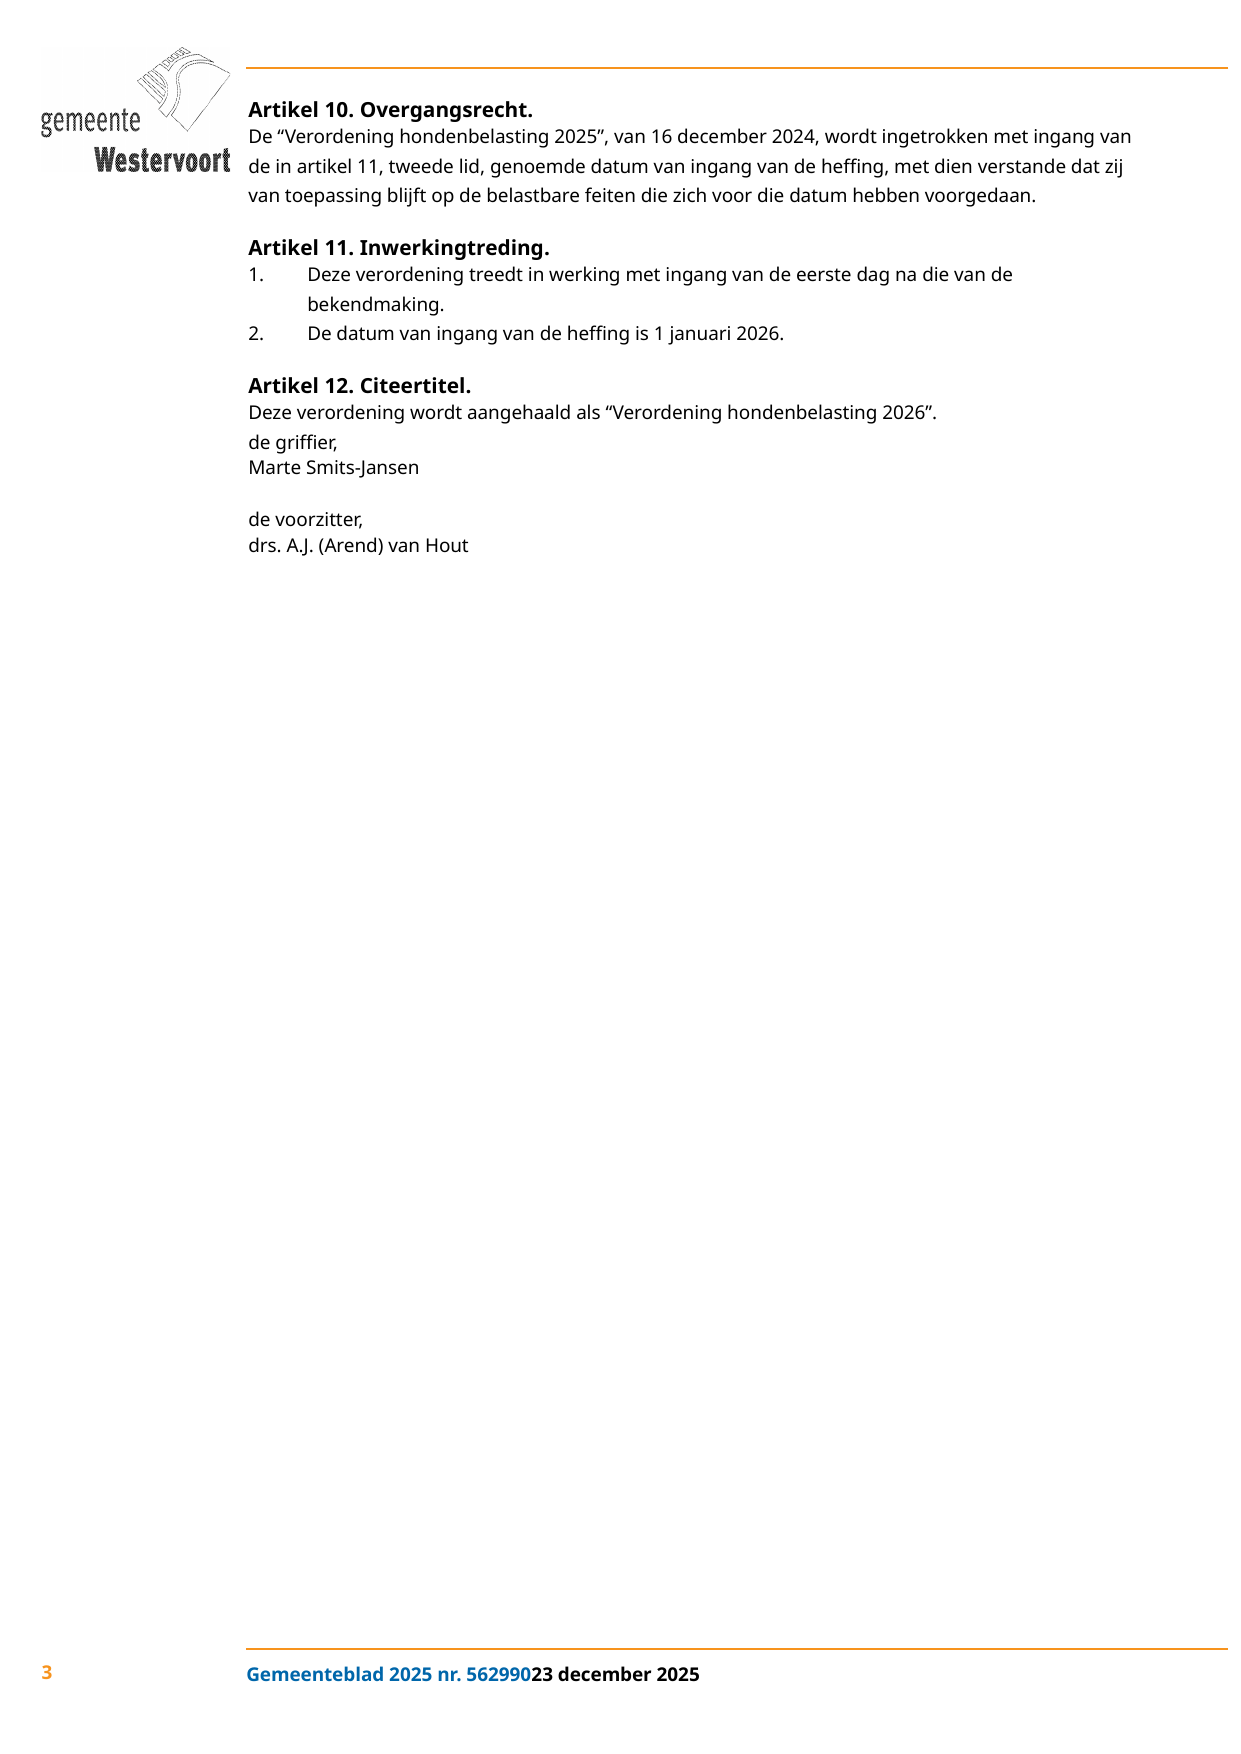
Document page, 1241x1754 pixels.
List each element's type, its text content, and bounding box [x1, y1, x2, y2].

list De datum van ingang van de heffing is 1 januari 2026. [248, 320, 1152, 346]
text Artikel 11. Inwerkingtreding. [248, 233, 1152, 261]
text de voorzitter, [248, 506, 1152, 532]
picture [41, 47, 231, 172]
text Artikel 12. Citeertitel. [248, 371, 1152, 399]
text Deze verordening wordt aangehaald als “Verordening hondenbelasting 2026”. [248, 399, 1152, 425]
text de griffier, [248, 429, 1152, 454]
text Artikel 10. Overgangsrecht. [248, 95, 1152, 123]
list Deze verordening treedt in werking met ingang van de eerste dag na die van de bekendmaking. [248, 261, 1152, 317]
text Marte Smits-Jansen [248, 454, 1152, 480]
text De “Verordening hondenbelasting 2025”, van 16 december 2024, wordt ingetrokken met ingang van de in artikel 11, tweede lid, genoemde datum van ingang van de heffing, met dien verstande dat zij van toepassing blijft op de belastbare feiten die zich voor die datum hebben voorgedaan. [248, 123, 1152, 208]
text drs. A.J. (Arend) van Hout [248, 532, 1152, 557]
